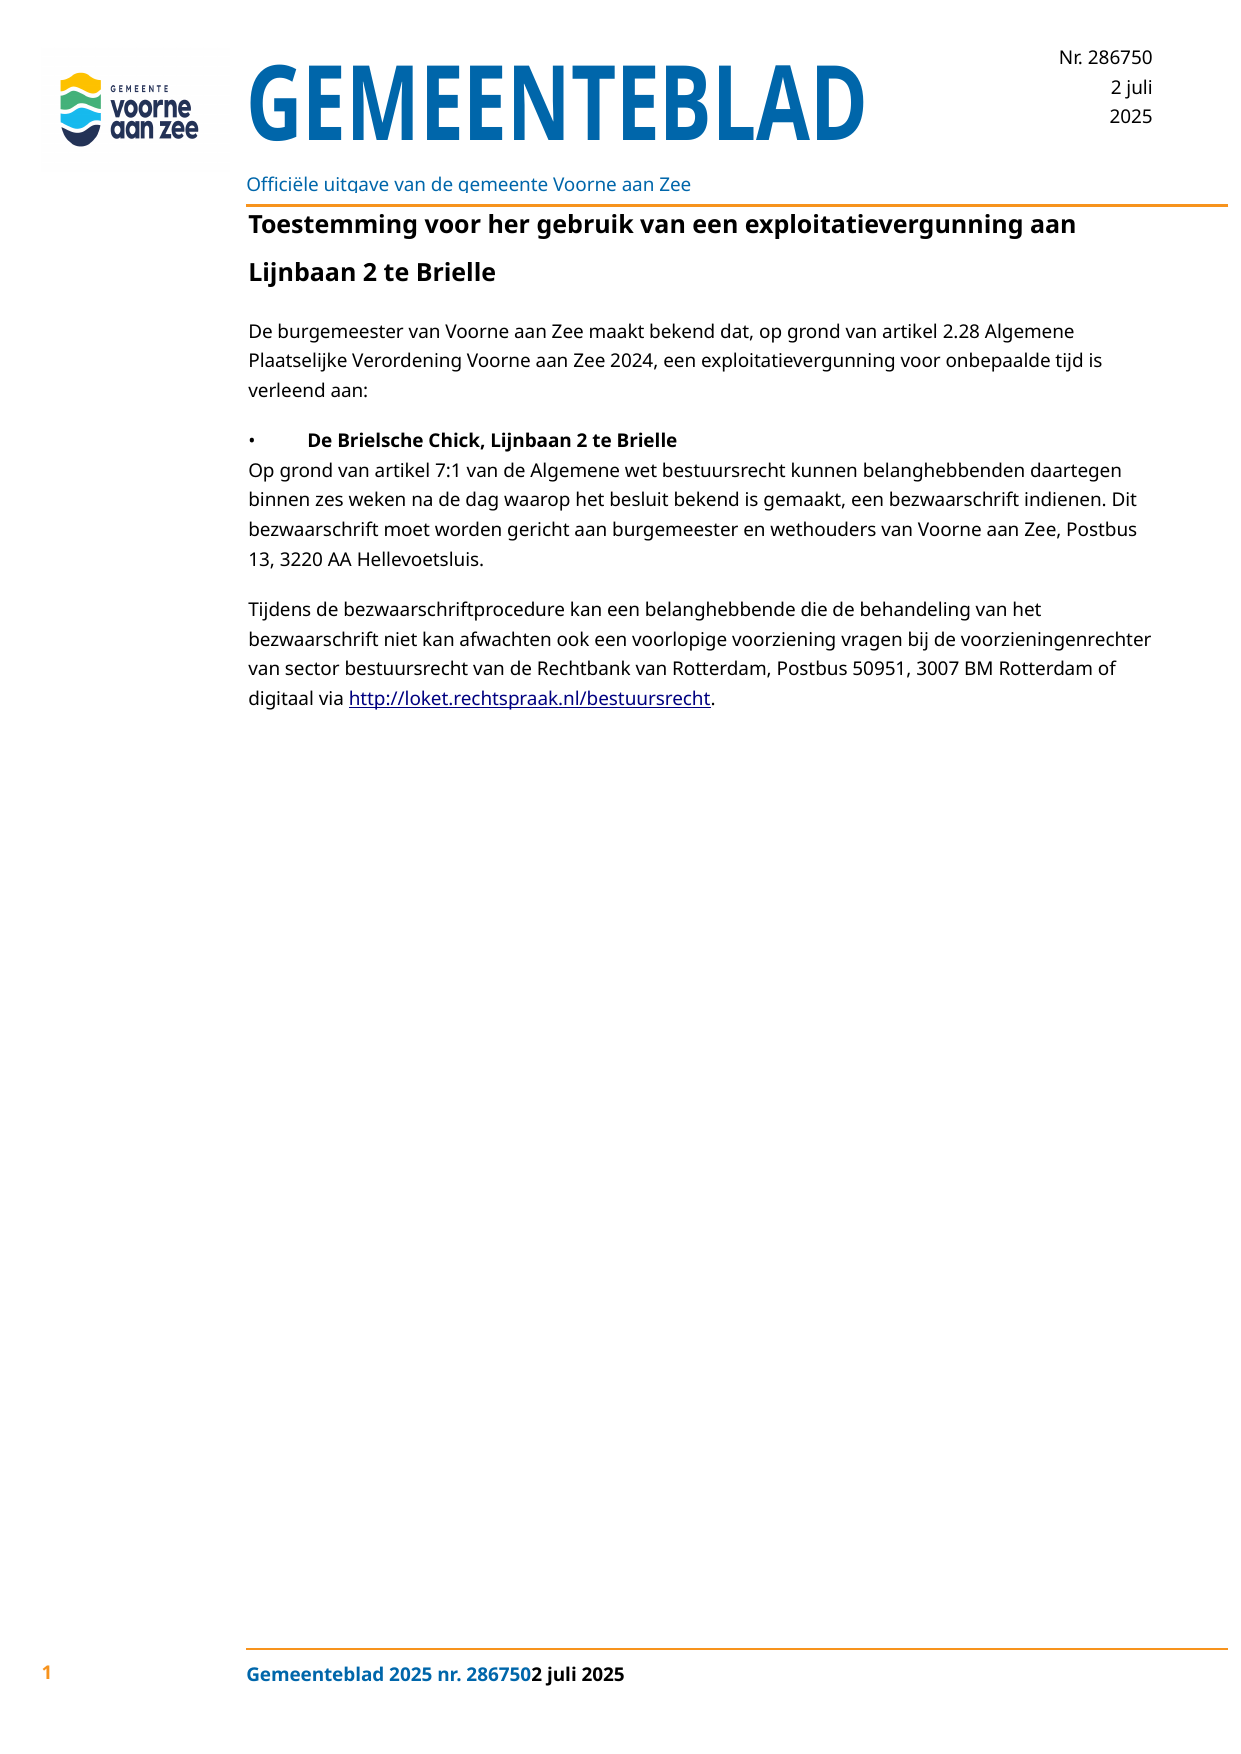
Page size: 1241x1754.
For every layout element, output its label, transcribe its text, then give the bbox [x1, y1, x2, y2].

picture [41, 47, 231, 172]
text De burgemeester van Voorne aan Zee maakt bekend dat, op grond van artikel 2.28 Algemene Plaatselijke Verordening Voorne aan Zee 2024, een exploitatievergunning voor onbepaalde tijd is verleend aan: [248, 318, 1152, 403]
text Toestemming voor her gebruik van een exploitatievergunning aan Lijnbaan 2 te Brielle [248, 207, 1152, 288]
text Op grond van artikel 7:1 van de Algemene wet bestuursrecht kunnen belanghebbenden daartegen binnen zes weken na de dag waarop het besluit bekend is gemaakt, een bezwaarschrift indienen. Dit bezwaarschrift moet worden gericht aan burgemeester en wethouders van Voorne aan Zee, Postbus 13, 3220 AA Hellevoetsluis. [248, 457, 1152, 572]
text Tijdens de bezwaarschriftprocedure kan een belanghebbende die de behandeling van het bezwaarschrift niet kan afwachten ook een voorlopige voorziening vragen bij de voorzieningenrechter van sector bestuursrecht van de Rechtbank van Rotterdam, Postbus 50951, 3007 BM Rotterdam of digitaal via http://loket.rechtspraak.nl/bestuursrecht. [248, 596, 1152, 711]
list De Brielsche Chick, Lijnbaan 2 te Brielle [248, 427, 1152, 453]
